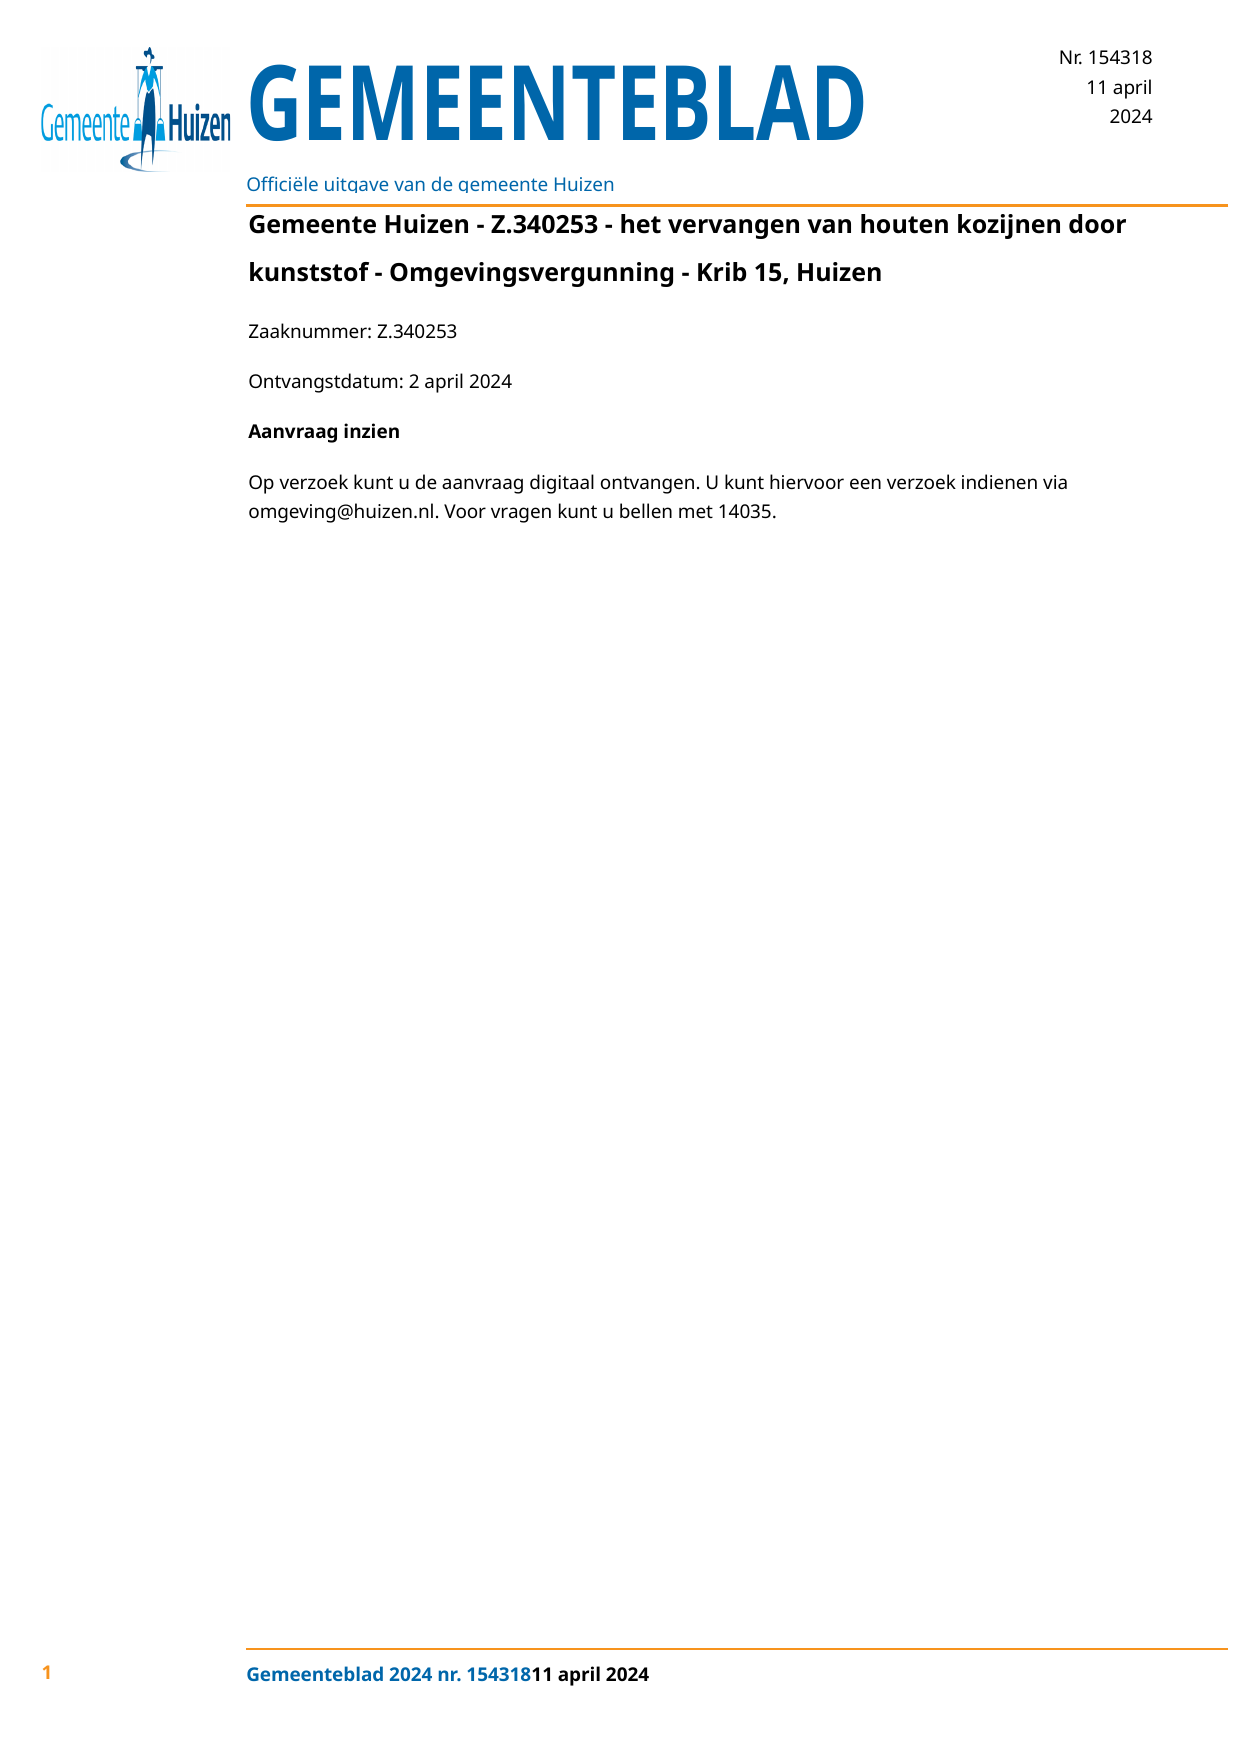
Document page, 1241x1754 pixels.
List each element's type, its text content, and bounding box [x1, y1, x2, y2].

picture [41, 47, 231, 172]
text Ontvangstdatum: 2 april 2024 [248, 368, 1152, 394]
text Op verzoek kunt u de aanvraag digitaal ontvangen. U kunt hiervoor een verzoek indienen via omgeving@huizen.nl. Voor vragen kunt u bellen met 14035. [248, 469, 1152, 524]
text Aanvraag inzien [248, 419, 1152, 444]
text Gemeente Huizen - Z.340253 - het vervangen van houten kozijnen door kunststof - Omgevingsvergunning - Krib 15, Huizen [248, 207, 1152, 288]
text Zaaknummer: Z.340253 [248, 318, 1152, 344]
